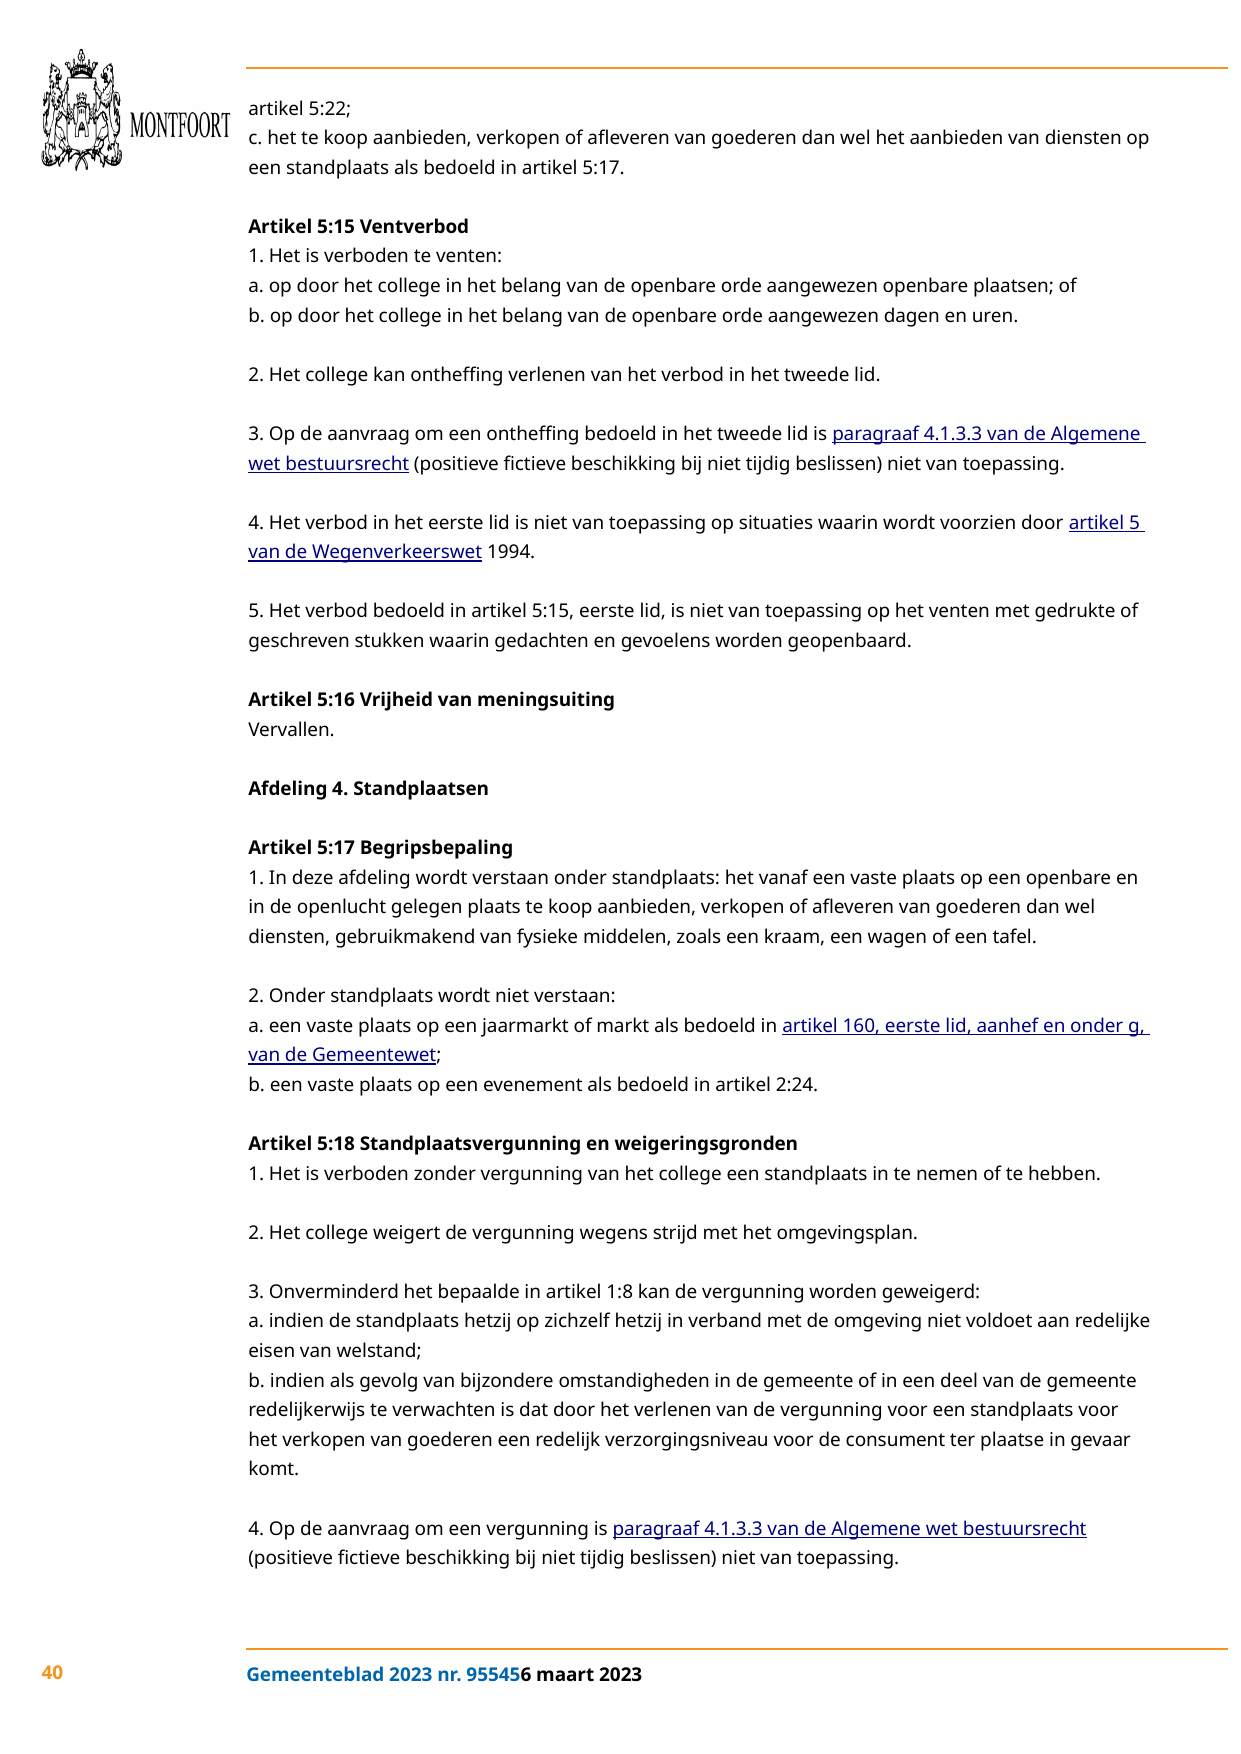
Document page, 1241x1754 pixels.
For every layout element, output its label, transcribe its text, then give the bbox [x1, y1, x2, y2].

text 1. In deze afdeling wordt verstaan onder standplaats: het vanaf een vaste plaats op een openbare en in de openlucht gelegen plaats te koop aanbieden, verkopen of afleveren van goederen dan wel diensten, gebruikmakend van fysieke middelen, zoals een kraam, een wagen of een tafel. [248, 864, 1152, 949]
text 3. Onverminderd het bepaalde in artikel 1:8 kan de vergunning worden geweigerd: [248, 1278, 1152, 1304]
text 5. Het verbod bedoeld in artikel 5:15, eerste lid, is niet van toepassing op het venten met gedrukte of geschreven stukken waarin gedachten en gevoelens worden geopenbaard. [248, 598, 1152, 653]
picture [41, 47, 231, 172]
text 2. Onder standplaats wordt niet verstaan: [248, 982, 1152, 1008]
text Artikel 5:15 Ventverbod [248, 213, 1152, 239]
text 3. Op de aanvraag om een ontheffing bedoeld in het tweede lid is paragraaf 4.1.3.3 van de Algemene wet bestuursrecht (positieve fictieve beschikking bij niet tijdig beslissen) niet van toepassing. [248, 420, 1152, 476]
text b. een vaste plaats op een evenement als bedoeld in artikel 2:24. [248, 1071, 1152, 1097]
text 2. Het college kan ontheffing verlenen van het verbod in het tweede lid. [248, 361, 1152, 387]
text artikel 5:22; [248, 95, 1152, 121]
text Artikel 5:18 Standplaatsvergunning en weigeringsgronden [248, 1130, 1152, 1156]
text b. indien als gevolg van bijzondere omstandigheden in de gemeente of in een deel van de gemeente redelijkerwijs te verwachten is dat door het verlenen van de vergunning voor een standplaats voor het verkopen van goederen een redelijk verzorgingsniveau voor de consument ter plaatse in gevaar komt. [248, 1367, 1152, 1481]
text c. het te koop aanbieden, verkopen of afleveren van goederen dan wel het aanbieden van diensten op een standplaats als bedoeld in artikel 5:17. [248, 124, 1152, 180]
text 4. Op de aanvraag om een vergunning is paragraaf 4.1.3.3 van de Algemene wet bestuursrecht (positieve fictieve beschikking bij niet tijdig beslissen) niet van toepassing. [248, 1515, 1152, 1570]
text Vervallen. [248, 716, 1152, 742]
text Artikel 5:17 Begripsbepaling [248, 834, 1152, 860]
text 2. Het college weigert de vergunning wegens strijd met het omgevingsplan. [248, 1219, 1152, 1245]
text 1. Het is verboden zonder vergunning van het college een standplaats in te nemen of te hebben. [248, 1160, 1152, 1186]
text Artikel 5:16 Vrijheid van meningsuiting [248, 686, 1152, 712]
text b. op door het college in het belang van de openbare orde aangewezen dagen en uren. [248, 302, 1152, 328]
text 1. Het is verboden te venten: [248, 243, 1152, 268]
text 4. Het verbod in het eerste lid is niet van toepassing op situaties waarin wordt voorzien door artikel 5 van de Wegenverkeerswet 1994. [248, 509, 1152, 564]
text a. op door het college in het belang van de openbare orde aangewezen openbare plaatsen; of [248, 272, 1152, 298]
text a. een vaste plaats op een jaarmarkt of markt als bedoeld in artikel 160, eerste lid, aanhef en onder g, van de Gemeentewet; [248, 1012, 1152, 1067]
text a. indien de standplaats hetzij op zichzelf hetzij in verband met de omgeving niet voldoet aan redelijke eisen van welstand; [248, 1308, 1152, 1363]
text Afdeling 4. Standplaatsen [248, 775, 1152, 801]
